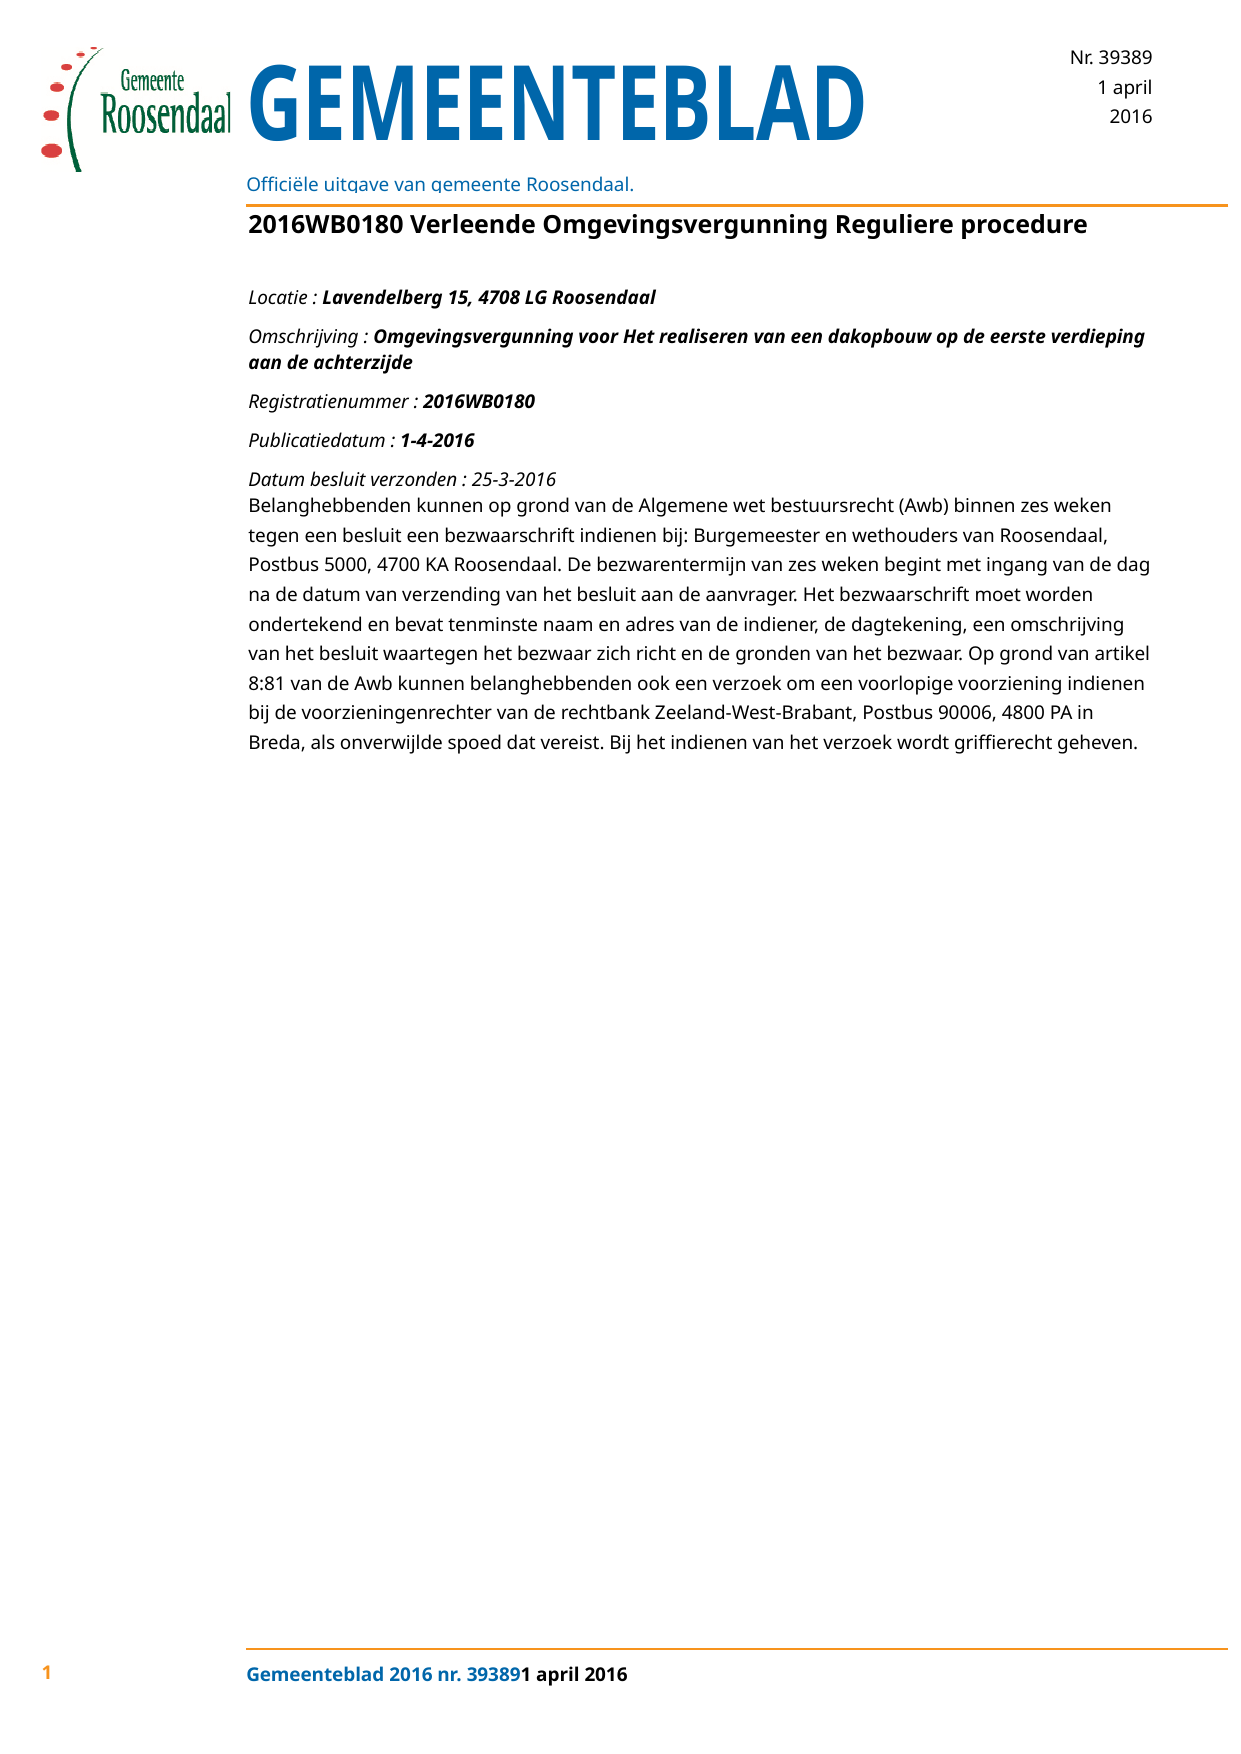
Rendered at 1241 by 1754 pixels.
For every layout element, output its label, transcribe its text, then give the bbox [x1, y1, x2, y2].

text Datum besluit verzonden : 25-3-2016 [248, 467, 1152, 492]
picture [41, 47, 231, 172]
text Omschrijving : Omgevingsvergunning voor Het realiseren van een dakopbouw op de eerste verdieping aan de achterzijde [248, 323, 1152, 374]
text Publicatiedatum : 1-4-2016 [248, 427, 1152, 453]
text 2016WB0180 Verleende Omgevingsvergunning Reguliere procedure [248, 207, 1152, 241]
text Locatie : Lavendelberg 15, 4708 LG Roosendaal [248, 284, 1152, 309]
text Belanghebbenden kunnen op grond van de Algemene wet bestuursrecht (Awb) binnen zes weken tegen een besluit een bezwaarschrift indienen bij: Burgemeester en wethouders van Roosendaal, Postbus 5000, 4700 KA Roosendaal. De bezwarentermijn van zes weken begint met ingang van de dag na de datum van verzending van het besluit aan de aanvrager. Het bezwaarschrift moet worden ondertekend en bevat tenminste naam en adres van de indiener, de dagtekening, een omschrijving van het besluit waartegen het bezwaar zich richt en de gronden van het bezwaar. Op grond van artikel 8:81 van de Awb kunnen belanghebbenden ook een verzoek om een voorlopige voorziening indienen bij de voorzieningenrechter van de rechtbank Zeeland-West-Brabant, Postbus 90006, 4800 PA in Breda, als onverwijlde spoed dat vereist. Bij het indienen van het verzoek wordt griffierecht geheven. [248, 492, 1152, 755]
text Registratienummer : 2016WB0180 [248, 388, 1152, 414]
